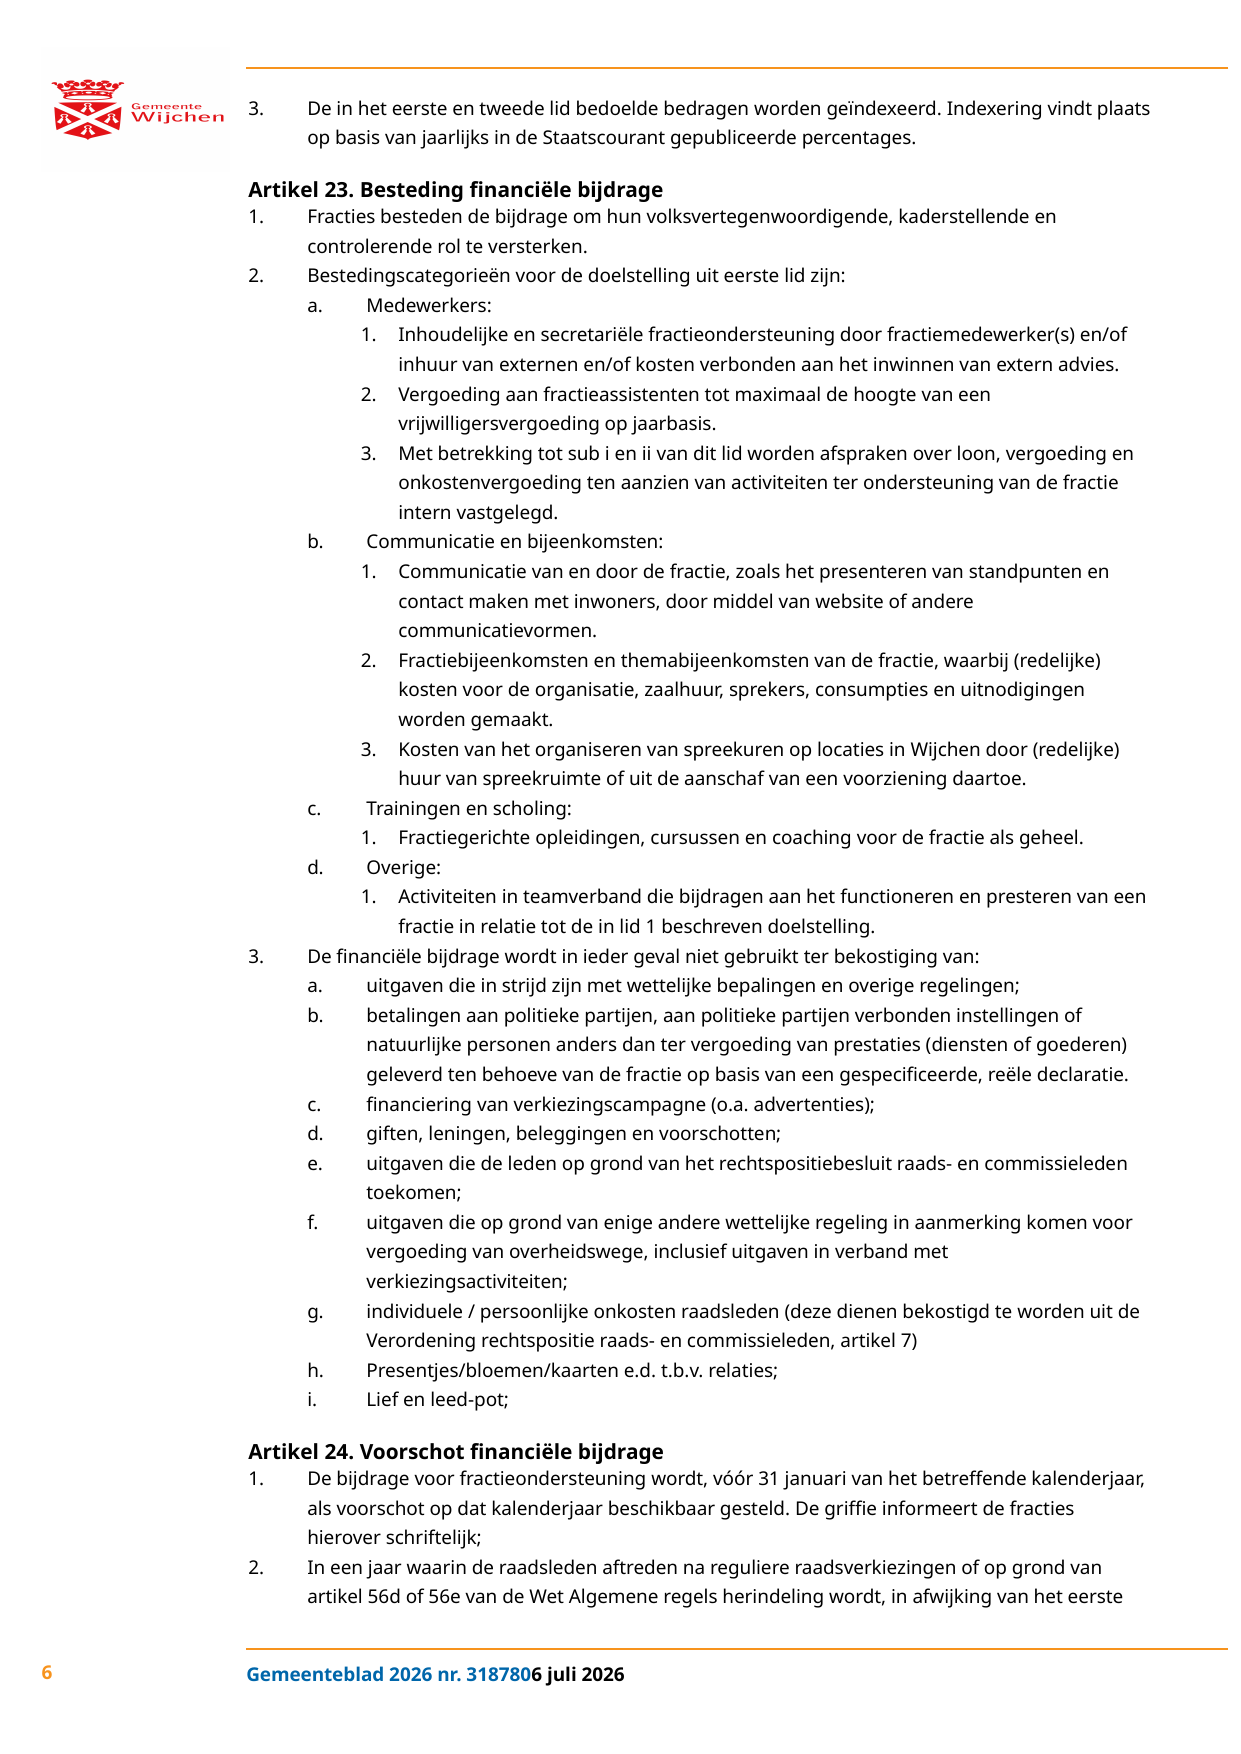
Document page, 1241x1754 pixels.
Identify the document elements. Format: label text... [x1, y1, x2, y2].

list Fractiebijeenkomsten en themabijeenkomsten van de fractie, waarbij (redelijke) kosten voor de organisatie, zaalhuur, sprekers, consumpties en uitnodigingen worden gemaakt. [361, 647, 1152, 732]
list Kosten van het organiseren van spreekuren op locaties in Wijchen door (redelijke) huur van spreekruimte of uit de aanschaf van een voorziening daartoe. [361, 736, 1152, 791]
list Communicatie en bijeenkomsten: [307, 529, 1152, 554]
list giften, leningen, beleggingen en voorschotten; [307, 1120, 1152, 1146]
list uitgaven die in strijd zijn met wettelijke bepalingen en overige regelingen; [307, 972, 1152, 998]
list Vergoeding aan fractieassistenten tot maximaal de hoogte van een vrijwilligersvergoeding op jaarbasis. [361, 381, 1152, 436]
list In een jaar waarin de raadsleden aftreden na reguliere raadsverkiezingen of op grond van artikel 56d of 56e van de Wet Algemene regels herindeling wordt, in afwijking van het eerste [248, 1554, 1152, 1609]
list financiering van verkiezingscampagne (o.a. advertenties); [307, 1091, 1152, 1116]
list individuele / persoonlijke onkosten raadsleden (deze dienen bekostigd te worden uit de Verordening rechtspositie raads- en commissieleden, artikel 7) [307, 1298, 1152, 1353]
list Fracties besteden de bijdrage om hun volksvertegenwoordigende, kaderstellende en controlerende rol te versterken. [248, 203, 1152, 258]
list De financiële bijdrage wordt in ieder geval niet gebruikt ter bekostiging van: [248, 943, 1152, 968]
list Fractiegerichte opleidingen, cursussen en coaching voor de fractie als geheel. [361, 824, 1152, 850]
list uitgaven die de leden op grond van het rechtspositiebesluit raads- en commissieleden toekomen; [307, 1150, 1152, 1205]
list De bijdrage voor fractieondersteuning wordt, vóór 31 januari van het betreffende kalenderjaar, als voorschot op dat kalenderjaar beschikbaar gesteld. De griffie informeert de fracties hierover schriftelijk; [248, 1465, 1152, 1550]
list De in het eerste en tweede lid bedoelde bedragen worden geïndexeerd. Indexering vindt plaats op basis van jaarlijks in de Staatscourant gepubliceerde percentages. [248, 95, 1152, 150]
list Inhoudelijke en secretariële fractieondersteuning door fractiemedewerker(s) en/of inhuur van externen en/of kosten verbonden aan het inwinnen van extern advies. [361, 322, 1152, 377]
text Artikel 24. Voorschot financiële bijdrage [248, 1437, 1152, 1465]
list Overige: [307, 854, 1152, 880]
list Trainingen en scholing: [307, 795, 1152, 821]
list Activiteiten in teamverband die bijdragen aan het functioneren en presteren van een fractie in relatie tot de in lid 1 beschreven doelstelling. [361, 884, 1152, 939]
picture [41, 47, 231, 172]
text Artikel 23. Besteding financiële bijdrage [248, 175, 1152, 203]
list betalingen aan politieke partijen, aan politieke partijen verbonden instellingen of natuurlijke personen anders dan ter vergoeding van prestaties (diensten of goederen) geleverd ten behoeve van de fractie op basis van een gespecificeerde, reële declaratie. [307, 1002, 1152, 1087]
list Lief en leed-pot; [307, 1387, 1152, 1412]
list Medewerkers: [307, 292, 1152, 318]
list uitgaven die op grond van enige andere wettelijke regeling in aanmerking komen voor vergoeding van overheidswege, inclusief uitgaven in verband met verkiezingsactiviteiten; [307, 1209, 1152, 1294]
list Met betrekking tot sub i en ii van dit lid worden afspraken over loon, vergoeding en onkostenvergoeding ten aanzien van activiteiten ter ondersteuning van de fractie intern vastgelegd. [361, 440, 1152, 525]
list Presentjes/bloemen/kaarten e.d. t.b.v. relaties; [307, 1357, 1152, 1383]
list Bestedingscategorieën voor de doelstelling uit eerste lid zijn: [248, 262, 1152, 288]
list Communicatie van en door de fractie, zoals het presenteren van standpunten en contact maken met inwoners, door middel van website of andere communicatievormen. [361, 558, 1152, 643]
